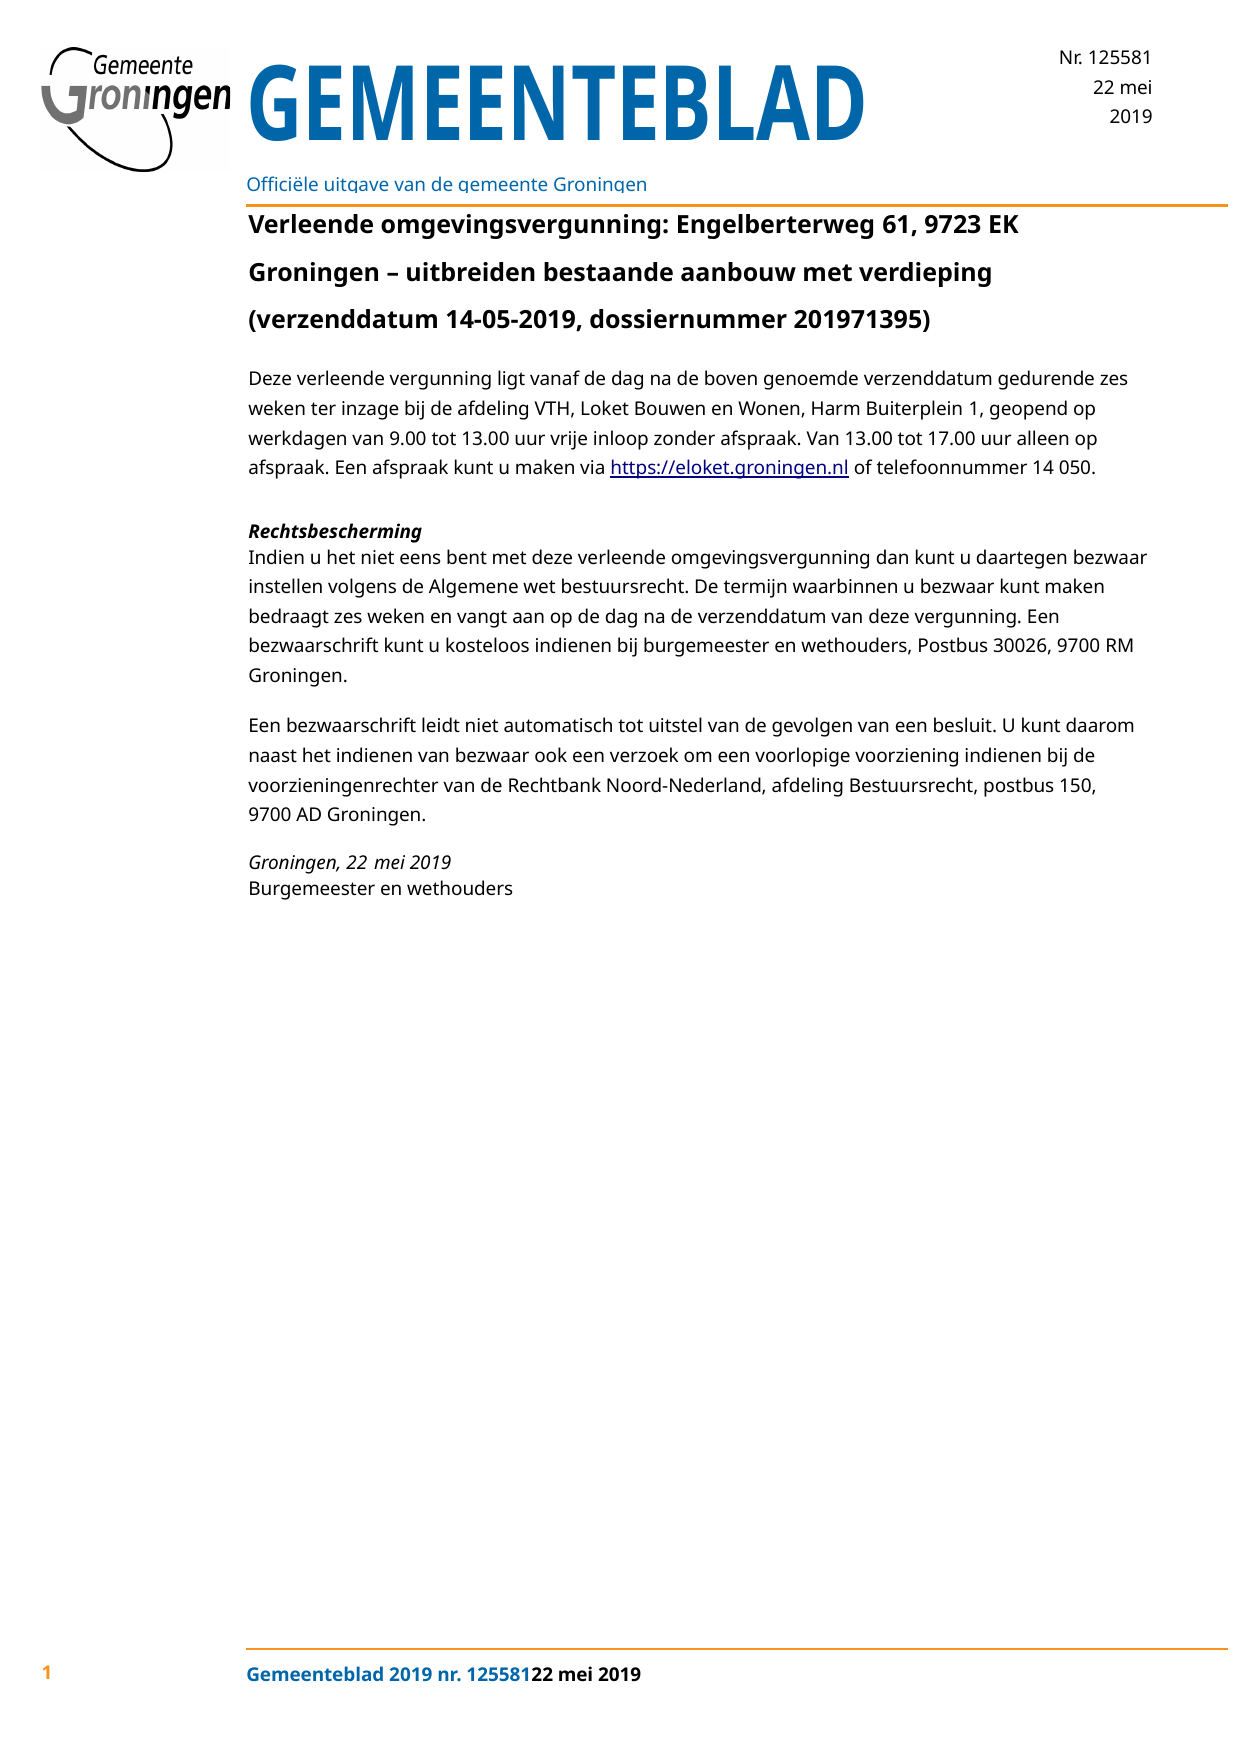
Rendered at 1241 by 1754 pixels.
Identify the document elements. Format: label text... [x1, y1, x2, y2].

text Deze verleende vergunning ligt vanaf de dag na de boven genoemde verzenddatum gedurende zes weken ter inzage bij de afdeling VTH, Loket Bouwen en Wonen, Harm Buiterplein 1, geopend op werkdagen van 9.00 tot 13.00 uur vrije inloop zonder afspraak. Van 13.00 tot 17.00 uur alleen op afspraak. Een afspraak kunt u maken via https://eloket.groningen.nl of telefoonnummer 14 050. [248, 366, 1152, 480]
text Groningen, 22 mei 2019 [248, 849, 1152, 875]
picture [41, 47, 231, 172]
text Verleende omgevingsvergunning: Engelberterweg 61, 9723 EK Groningen – uitbreiden bestaande aanbouw met verdieping (verzenddatum 14-05-2019, dossiernummer 201971395) [248, 207, 1152, 336]
text Burgemeester en wethouders [248, 875, 1152, 901]
text Rechtsbescherming [248, 518, 1152, 544]
text Een bezwaarschrift leidt niet automatisch tot uitstel van de gevolgen van een besluit. U kunt daarom naast het indienen van bezwaar ook een verzoek om een voorlopige voorziening indienen bij de voorzieningenrechter van de Rechtbank Noord-Nederland, afdeling Bestuursrecht, postbus 150, 9700 AD Groningen. [248, 713, 1152, 827]
text Indien u het niet eens bent met deze verleende omgevingsvergunning dan kunt u daartegen bezwaar instellen volgens de Algemene wet bestuursrecht. De termijn waarbinnen u bezwaar kunt maken bedraagt zes weken en vangt aan op de dag na de verzenddatum van deze vergunning. Een bezwaarschrift kunt u kosteloos indienen bij burgemeester en wethouders, Postbus 30026, 9700 RM Groningen. [248, 544, 1152, 688]
